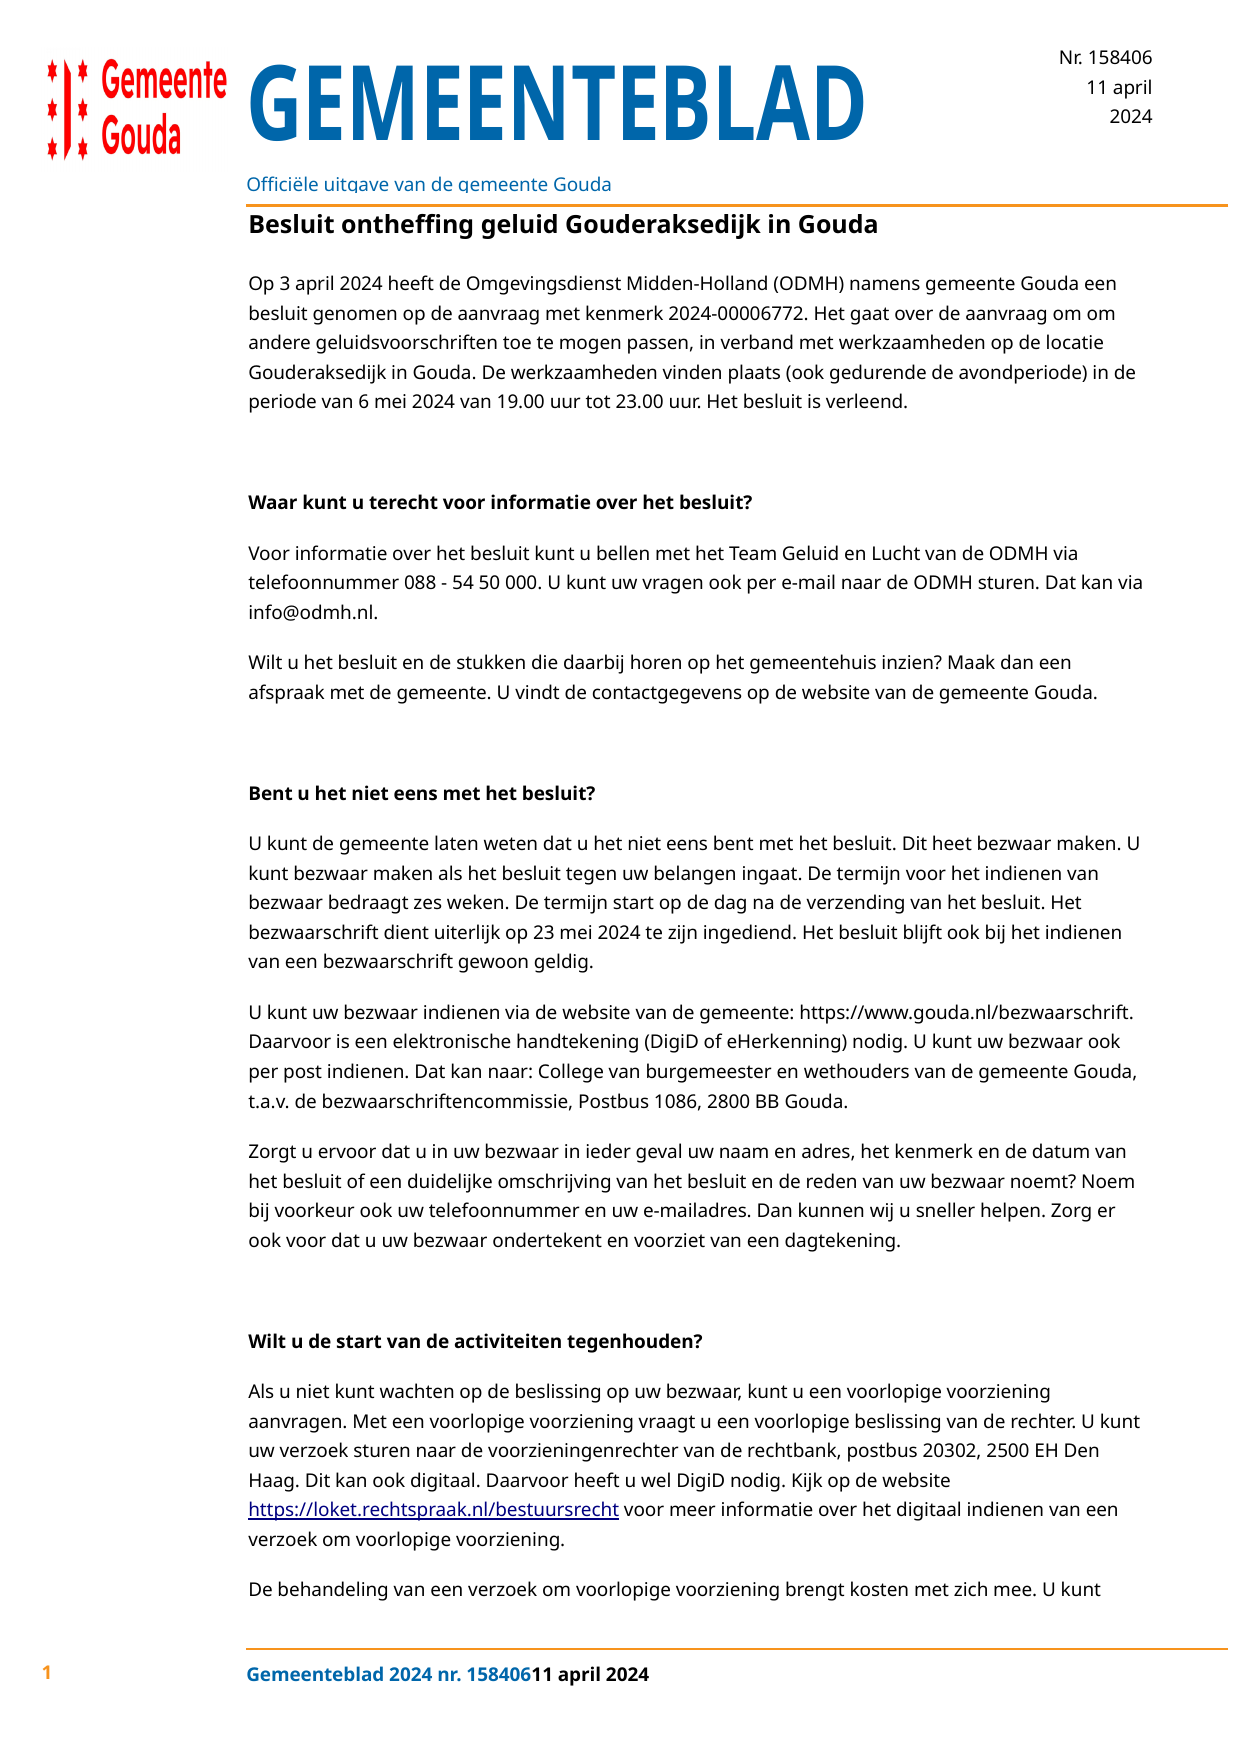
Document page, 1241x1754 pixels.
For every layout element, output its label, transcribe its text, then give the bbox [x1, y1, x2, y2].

picture [41, 47, 231, 172]
text Zorgt u ervoor dat u in uw bezwaar in ieder geval uw naam en adres, het kenmerk en de datum van het besluit of een duidelijke omschrijving van het besluit en de reden van uw bezwaar noemt? Noem bij voorkeur ook uw telefoonnummer en uw e-mailadres. Dan kunnen wij u sneller helpen. Zorg er ook voor dat u uw bezwaar ondertekent en voorziet van een dagtekening. [248, 1138, 1152, 1253]
text Waar kunt u terecht voor informatie over het besluit? [248, 489, 1152, 515]
text Als u niet kunt wachten op de beslissing op uw bezwaar, kunt u een voorlopige voorziening aanvragen. Met een voorlopige voorziening vraagt u een voorlopige beslissing van de rechter. U kunt uw verzoek sturen naar de voorzieningenrechter van de rechtbank, postbus 20302, 2500 EH Den Haag. Dit kan ook digitaal. Daarvoor heeft u wel DigiD nodig. Kijk op de website https://loket.rechtspraak.nl/bestuursrecht voor meer informatie over het digitaal indienen van een verzoek om voorlopige voorziening. [248, 1378, 1152, 1552]
text Besluit ontheffing geluid Gouderaksedijk in Gouda [248, 207, 1152, 241]
text De behandeling van een verzoek om voorlopige voorziening brengt kosten met zich mee. U kunt [248, 1577, 1152, 1602]
text U kunt uw bezwaar indienen via de website van de gemeente: https://www.gouda.nl/bezwaarschrift. Daarvoor is een elektronische handtekening (DigiD of eHerkenning) nodig. U kunt uw bezwaar ook per post indienen. Dat kan naar: College van burgemeester en wethouders van de gemeente Gouda, t.a.v. de bezwaarschriftencommissie, Postbus 1086, 2800 BB Gouda. [248, 999, 1152, 1113]
text Bent u het niet eens met het besluit? [248, 780, 1152, 806]
text U kunt de gemeente laten weten dat u het niet eens bent met het besluit. Dit heet bezwaar maken. U kunt bezwaar maken als het besluit tegen uw belangen ingaat. De termijn voor het indienen van bezwaar bedraagt zes weken. De termijn start op de dag na de verzending van het besluit. Het bezwaarschrift dient uiterlijk op 23 mei 2024 te zijn ingediend. Het besluit blijft ook bij het indienen van een bezwaarschrift gewoon geldig. [248, 830, 1152, 974]
text Voor informatie over het besluit kunt u bellen met het Team Geluid en Lucht van de ODMH via telefoonnummer 088 - 54 50 000. U kunt uw vragen ook per e-mail naar de ODMH sturen. Dat kan via info@odmh.nl. [248, 540, 1152, 625]
text Wilt u het besluit en de stukken die daarbij horen op het gemeentehuis inzien? Maak dan een afspraak met de gemeente. U vindt de contactgegevens op de website van de gemeente Gouda. [248, 649, 1152, 705]
text Op 3 april 2024 heeft de Omgevingsdienst Midden-Holland (ODMH) namens gemeente Gouda een besluit genomen op de aanvraag met kenmerk 2024-00006772. Het gaat over de aanvraag om om andere geluidsvoorschriften toe te mogen passen, in verband met werkzaamheden op de locatie Gouderaksedijk in Gouda. De werkzaamheden vinden plaats (ook gedurende de avondperiode) in de periode van 6 mei 2024 van 19.00 uur tot 23.00 uur. Het besluit is verleend. [248, 270, 1152, 414]
text Wilt u de start van de activiteiten tegenhouden? [248, 1328, 1152, 1353]
